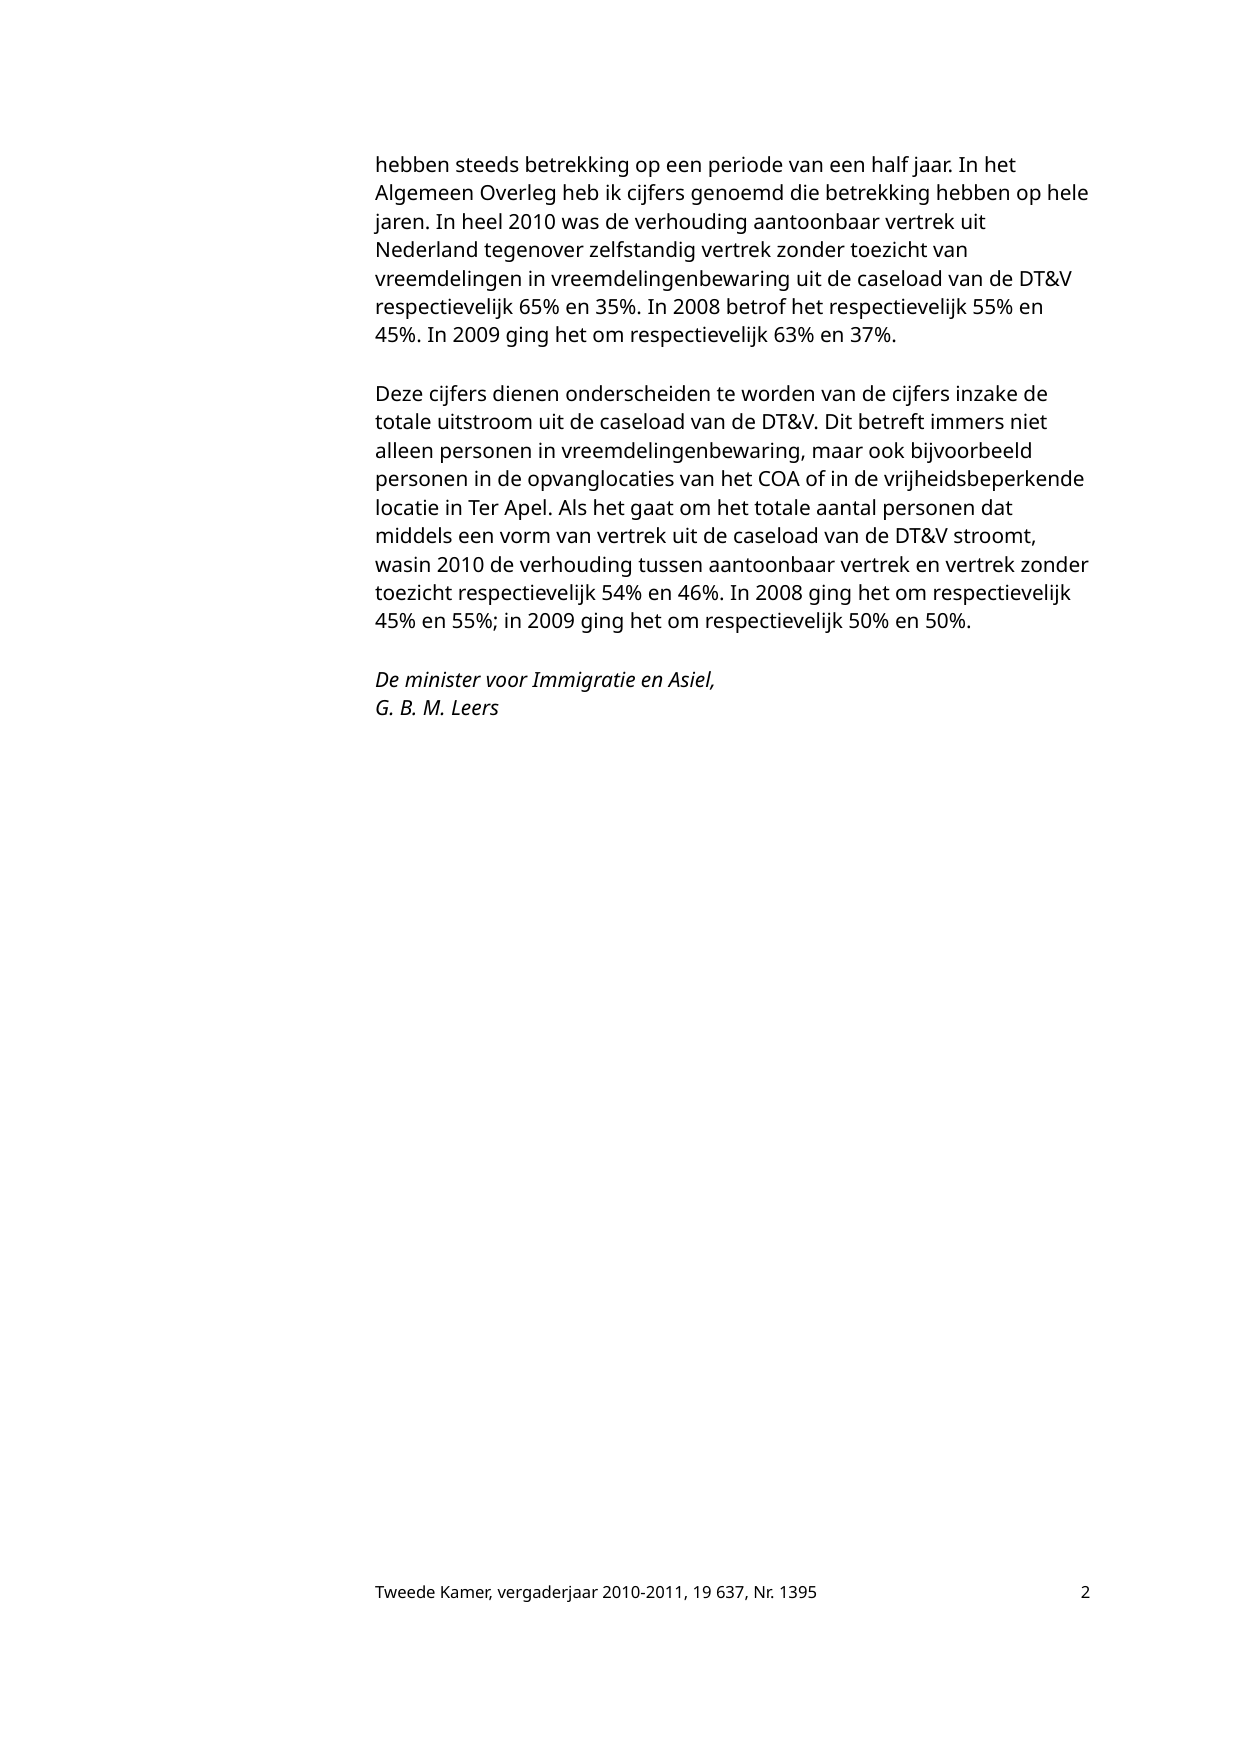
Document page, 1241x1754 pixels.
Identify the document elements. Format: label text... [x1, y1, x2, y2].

text De minister voor Immigratie en Asiel, [375, 665, 1090, 693]
text Deze cijfers dienen onderscheiden te worden van de cijfers inzake de totale uitstroom uit de caseload van de DT&V. Dit betreft immers niet alleen personen in vreemdelingenbewaring, maar ook bijvoorbeeld personen in de opvanglocaties van het COA of in de vrijheidsbeperkende locatie in Ter Apel. Als het gaat om het totale aantal personen dat middels een vorm van vertrek uit de caseload van de DT&V stroomt, wasin 2010 de verhouding tussen aantoonbaar vertrek en vertrek zonder toezicht respectievelijk 54% en 46%. In 2008 ging het om respectievelijk 45% en 55%; in 2009 ging het om respectievelijk 50% en 50%. [375, 379, 1090, 635]
text hebben steeds betrekking op een periode van een half jaar. In het Algemeen Overleg heb ik cijfers genoemd die betrekking hebben op hele jaren. In heel 2010 was de verhouding aantoonbaar vertrek uit Nederland tegenover zelfstandig vertrek zonder toezicht van vreemdelingen in vreemdelingenbewaring uit de caseload van de DT&V respectievelijk 65% en 35%. In 2008 betrof het respectievelijk 55% en 45%. In 2009 ging het om respectievelijk 63% en 37%. [375, 150, 1090, 349]
text G. B. M. Leers [375, 693, 1090, 722]
